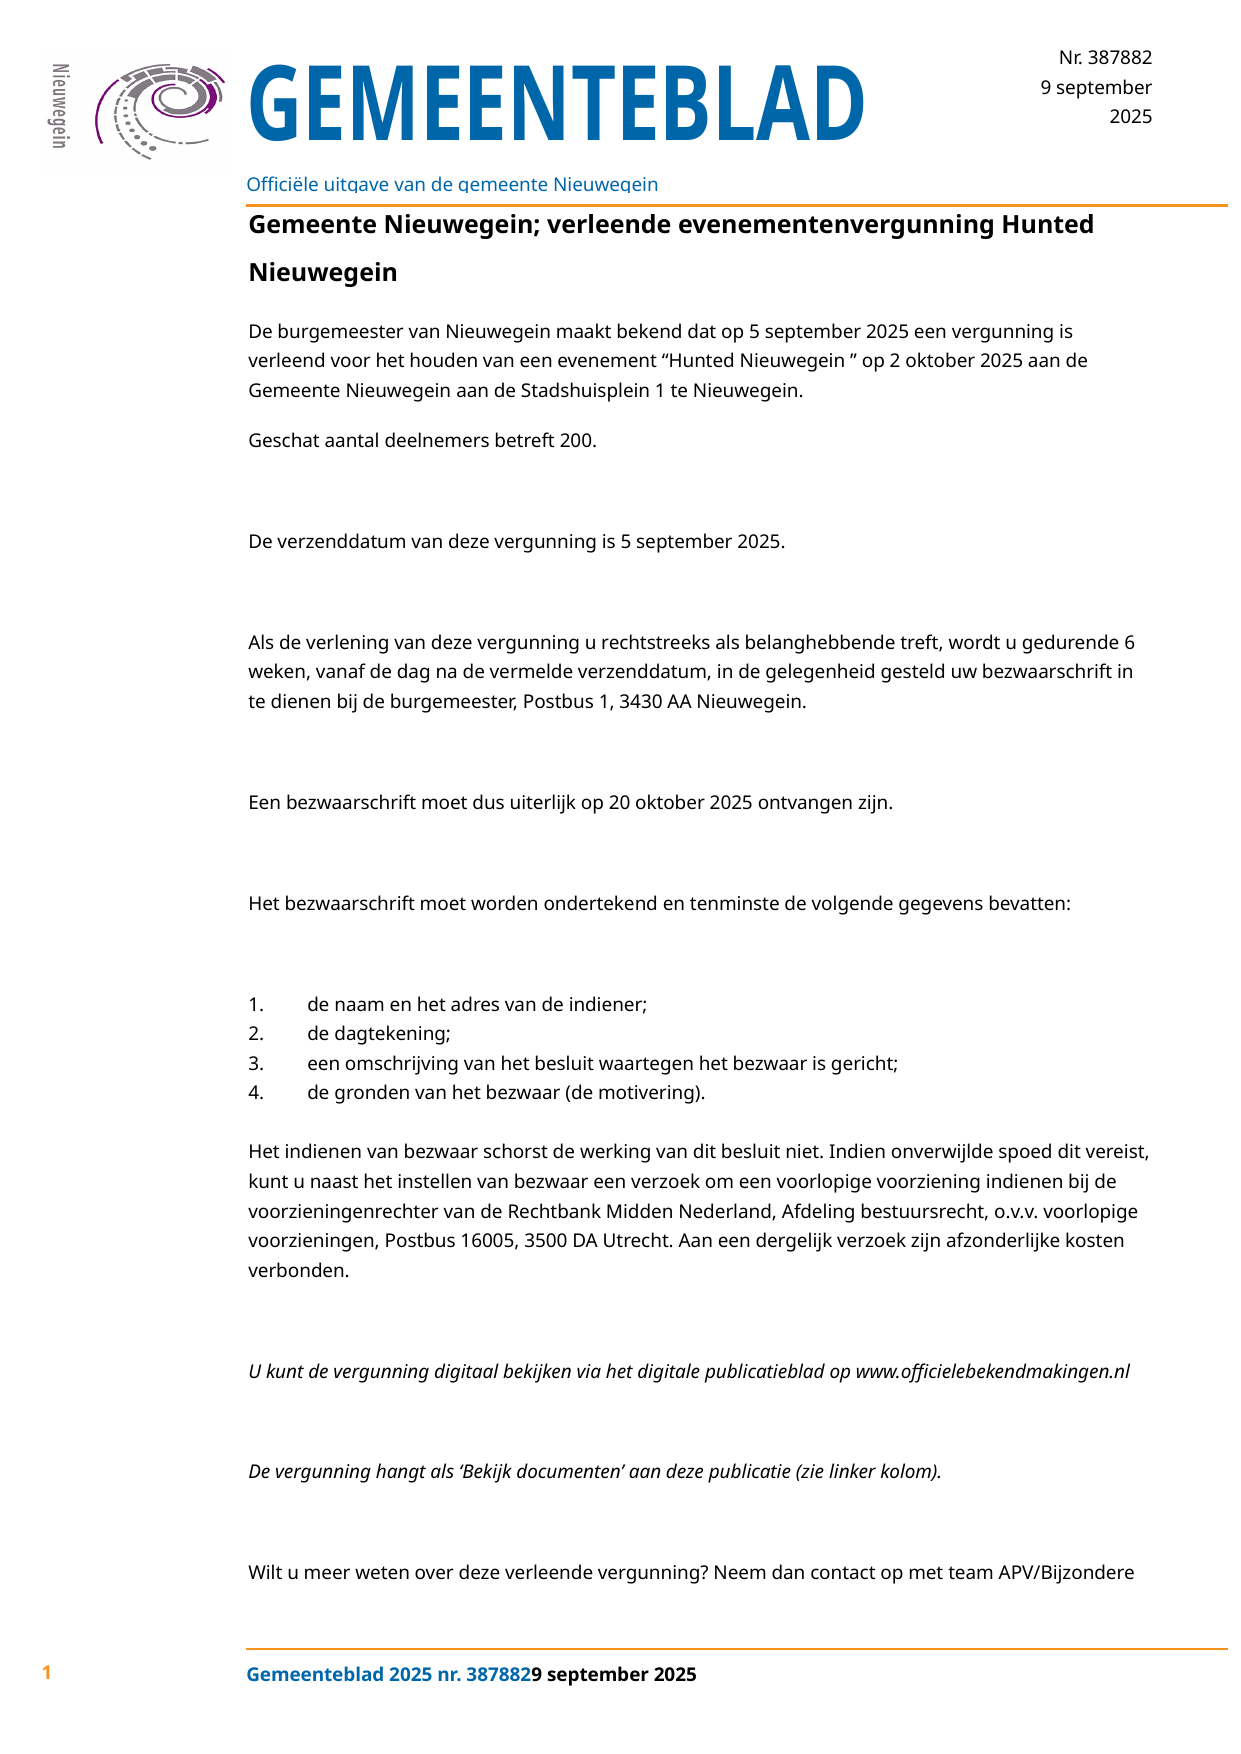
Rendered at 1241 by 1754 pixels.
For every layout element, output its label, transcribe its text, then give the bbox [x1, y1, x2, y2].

text U kunt de vergunning digitaal bekijken via het digitale publicatieblad op www.officielebekendmakingen.nl [248, 1358, 1152, 1384]
list een omschrijving van het besluit waartegen het bezwaar is gericht; [248, 1050, 1152, 1076]
text Een bezwaarschrift moet dus uiterlijk op 20 oktober 2025 ontvangen zijn. [248, 789, 1152, 815]
list de gronden van het bezwaar (de motivering). [248, 1079, 1152, 1105]
text Wilt u meer weten over deze verleende vergunning? Neem dan contact op met team APV/Bijzondere [248, 1559, 1152, 1585]
list de dagtekening; [248, 1020, 1152, 1046]
text De verzenddatum van deze vergunning is 5 september 2025. [248, 528, 1152, 554]
list de naam en het adres van de indiener; [248, 991, 1152, 1017]
text Gemeente Nieuwegein; verleende evenementenvergunning Hunted Nieuwegein [248, 207, 1152, 288]
text De burgemeester van Nieuwegein maakt bekend dat op 5 september 2025 een vergunning is verleend voor het houden van een evenement “Hunted Nieuwegein ” op 2 oktober 2025 aan de Gemeente Nieuwegein aan de Stadshuisplein 1 te Nieuwegein. [248, 318, 1152, 403]
text Het indienen van bezwaar schorst de werking van dit besluit niet. Indien onverwijlde spoed dit vereist, kunt u naast het instellen van bezwaar een verzoek om een voorlopige voorziening indienen bij de voorzieningenrechter van de Rechtbank Midden Nederland, Afdeling bestuursrecht, o.v.v. voorlopige voorzieningen, Postbus 16005, 3500 DA Utrecht. Aan een dergelijk verzoek zijn afzonderlijke kosten verbonden. [248, 1139, 1152, 1283]
text Geschat aantal deelnemers betreft 200. [248, 427, 1152, 453]
picture [41, 47, 231, 172]
text Als de verlening van deze vergunning u rechtstreeks als belanghebbende treft, wordt u gedurende 6 weken, vanaf de dag na de vermelde verzenddatum, in de gelegenheid gesteld uw bezwaarschrift in te dienen bij de burgemeester, Postbus 1, 3430 AA Nieuwegein. [248, 629, 1152, 714]
text De vergunning hangt als ‘Bekijk documenten’ aan deze publicatie (zie linker kolom). [248, 1459, 1152, 1484]
text Het bezwaarschrift moet worden ondertekend en tenminste de volgende gegevens bevatten: [248, 890, 1152, 916]
